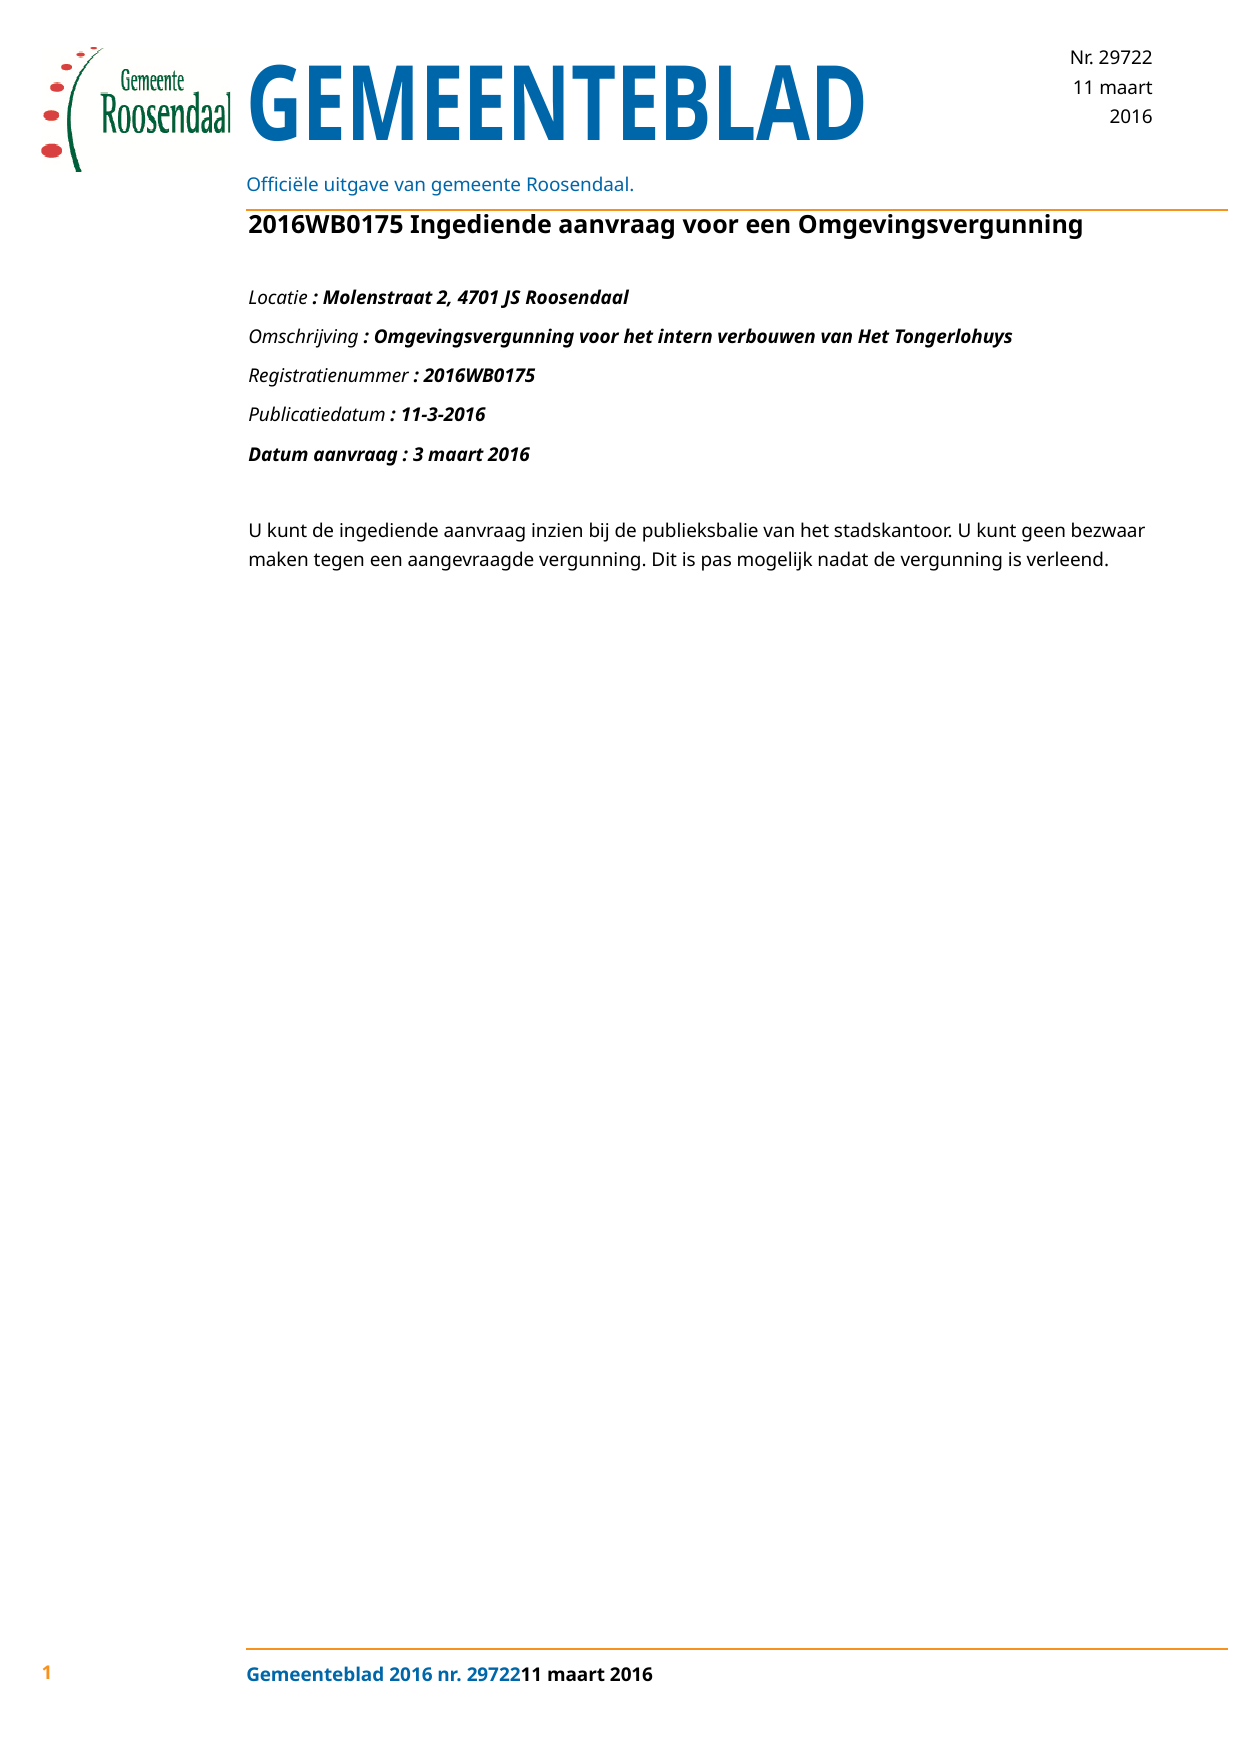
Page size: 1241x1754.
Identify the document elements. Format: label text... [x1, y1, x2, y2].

text 2016WB0175 Ingediende aanvraag voor een Omgevingsvergunning [248, 211, 1152, 241]
text Omschrijving : Omgevingsvergunning voor het intern verbouwen van Het Tongerlohuys [248, 323, 1152, 349]
text Registratienummer : 2016WB0175 [248, 362, 1152, 388]
picture [41, 47, 231, 172]
text Publicatiedatum : 11-3-2016 [248, 402, 1152, 427]
text Locatie : Molenstraat 2, 4701 JS Roosendaal [248, 284, 1152, 309]
text U kunt de ingediende aanvraag inzien bij de publieksbalie van het stadskantoor. U kunt geen bezwaar maken tegen een aangevraagde vergunning. Dit is pas mogelijk nadat de vergunning is verleend. [248, 517, 1152, 572]
text Datum aanvraag : 3 maart 2016 [248, 441, 1152, 467]
